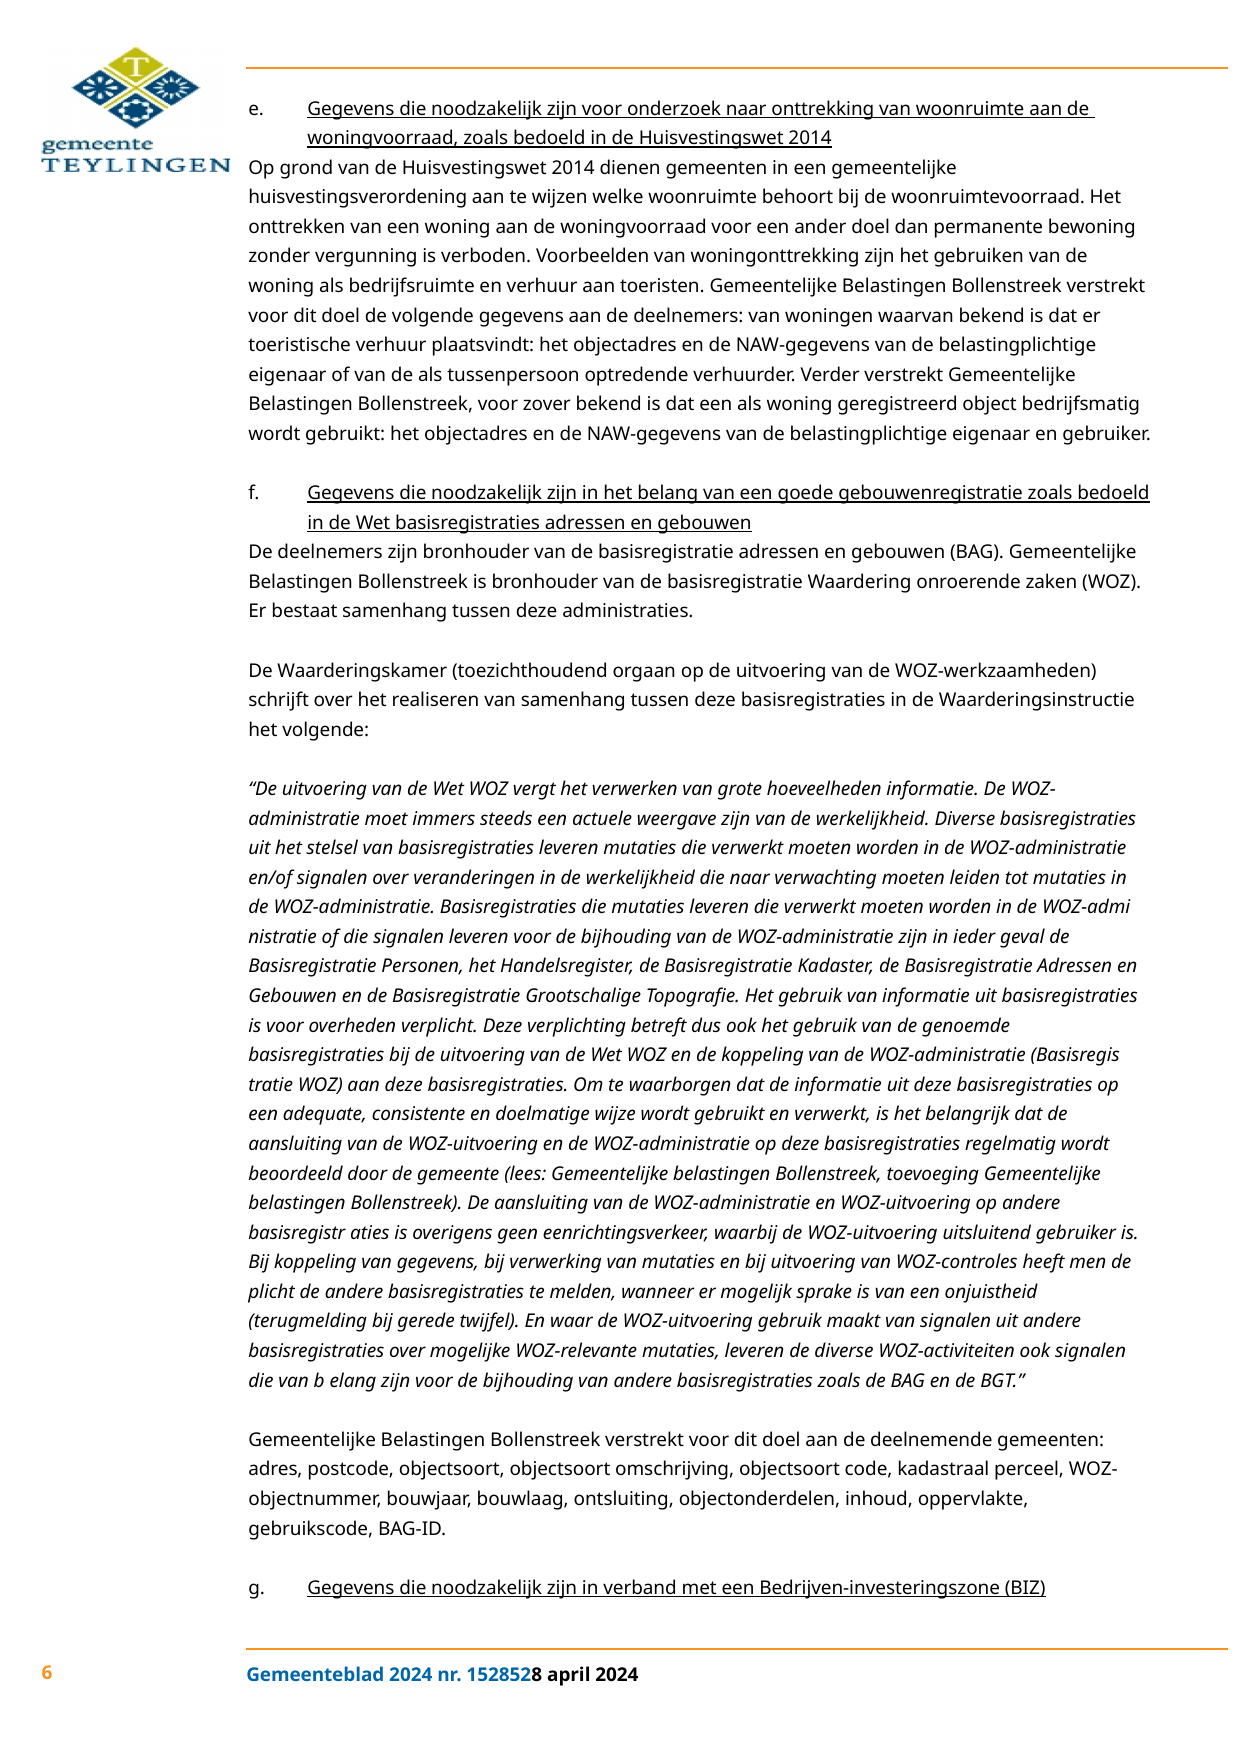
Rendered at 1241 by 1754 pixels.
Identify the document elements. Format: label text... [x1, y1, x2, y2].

text De deelnemers zijn bronhouder van de basisregistratie adressen en gebouwen (BAG). Gemeentelijke Belastingen Bollenstreek is bronhouder van de basisregistratie Waardering onroerende zaken (WOZ). Er bestaat samenhang tussen deze administraties. [248, 538, 1152, 623]
list Gegevens die noodzakelijk zijn voor onderzoek naar onttrekking van woonruimte aan de woningvoorraad, zoals bedoeld in de Huisvestingswet 2014 [248, 95, 1152, 150]
text De Waarderingskamer (toezichthoudend orgaan op de uitvoering van de WOZ-werkzaamheden) schrijft over het realiseren van samenhang tussen deze basisregistraties in de Waarderingsinstructie het volgende: [248, 657, 1152, 742]
text Op grond van de Huisvestingswet 2014 dienen gemeenten in een gemeentelijke huisvestingsverordening aan te wijzen welke woonruimte behoort bij de woonruimtevoorraad. Het onttrekken van een woning aan de woningvoorraad voor een ander doel dan permanente bewoning zonder vergunning is verboden. Voorbeelden van woningonttrekking zijn het gebruiken van de woning als bedrijfsruimte en verhuur aan toeristen. Gemeentelijke Belastingen Bollenstreek verstrekt voor dit doel de volgende gegevens aan de deelnemers: van woningen waarvan bekend is dat er toeristische verhuur plaatsvindt: het objectadres en de NAW-gegevens van de belastingplichtige eigenaar of van de als tussenpersoon optredende verhuurder. Verder verstrekt Gemeentelijke Belastingen Bollenstreek, voor zover bekend is dat een als woning geregistreerd object bedrijfsmatig wordt gebruikt: het objectadres en de NAW-gegevens van de belastingplichtige eigenaar en gebruiker. [248, 154, 1152, 446]
text Gemeentelijke Belastingen Bollenstreek verstrekt voor dit doel aan de deelnemende gemeenten: adres, postcode, objectsoort, objectsoort omschrijving, objectsoort code, kadastraal perceel, WOZ-objectnummer, bouwjaar, bouwlaag, ontsluiting, objectonderdelen, inhoud, oppervlakte, gebruikscode, BAG-ID. [248, 1426, 1152, 1541]
list Gegevens die noodzakelijk zijn in het belang van een goede gebouwenregistratie zoals bedoeld in de Wet basisregistraties adressen en gebouwen [248, 479, 1152, 535]
text “De uitvoering van de Wet WOZ vergt het verwerken van grote hoeveelheden informatie. De WOZ-administratie moet immers steeds een actuele weergave zijn van de werkelijkheid. Diverse basisregistraties uit het stelsel van basisregistraties leveren mutaties die verwerkt moeten worden in de WOZ-administratie en/of signalen over veranderingen in de werkelijkheid die naar verwachting moeten leiden tot mutaties in de WOZ-administratie. Basisregistraties die mutaties leveren die verwerkt moeten worden in de WOZ-admi nistratie of die signalen leveren voor de bijhouding van de WOZ-administratie zijn in ieder geval de Basisregistratie Personen, het Handelsregister, de Basisregistratie Kadaster, de Basisregistratie Adressen en Gebouwen en de Basisregistratie Grootschalige Topografie. Het gebruik van informatie uit basisregistraties is voor overheden verplicht. Deze verplichting betreft dus ook het gebruik van de genoemde basisregistraties bij de uitvoering van de Wet WOZ en de koppeling van de WOZ-administratie (Basisregis tratie WOZ) aan deze basisregistraties. Om te waarborgen dat de informatie uit deze basisregistraties op een adequate, consistente en doelmatige wijze wordt gebruikt en verwerkt, is het belangrijk dat de aansluiting van de WOZ-uitvoering en de WOZ-administratie op deze basisregistraties regelmatig wordt beoordeeld door de gemeente (lees: Gemeentelijke belastingen Bollenstreek, toevoeging Gemeentelijke belastingen Bollenstreek). De aansluiting van de WOZ-administratie en WOZ-uitvoering op andere basisregistr aties is overigens geen eenrichtingsverkeer, waarbij de WOZ-uitvoering uitsluitend gebruiker is. Bij koppeling van gegevens, bij verwerking van mutaties en bij uitvoering van WOZ-controles heeft men de plicht de andere basisregistraties te melden, wanneer er mogelijk sprake is van een onjuistheid (terugmelding bij gerede twijfel). En waar de WOZ-uitvoering gebruik maakt van signalen uit andere basisregistraties over mogelijke WOZ-relevante mutaties, leveren de diverse WOZ-activiteiten ook signalen die van b elang zijn voor de bijhouding van andere basisregistraties zoals de BAG en de BGT.” [248, 775, 1152, 1393]
list Gegevens die noodzakelijk zijn in verband met een Bedrijven-investeringszone (BIZ) [248, 1574, 1152, 1600]
picture [41, 47, 231, 172]
